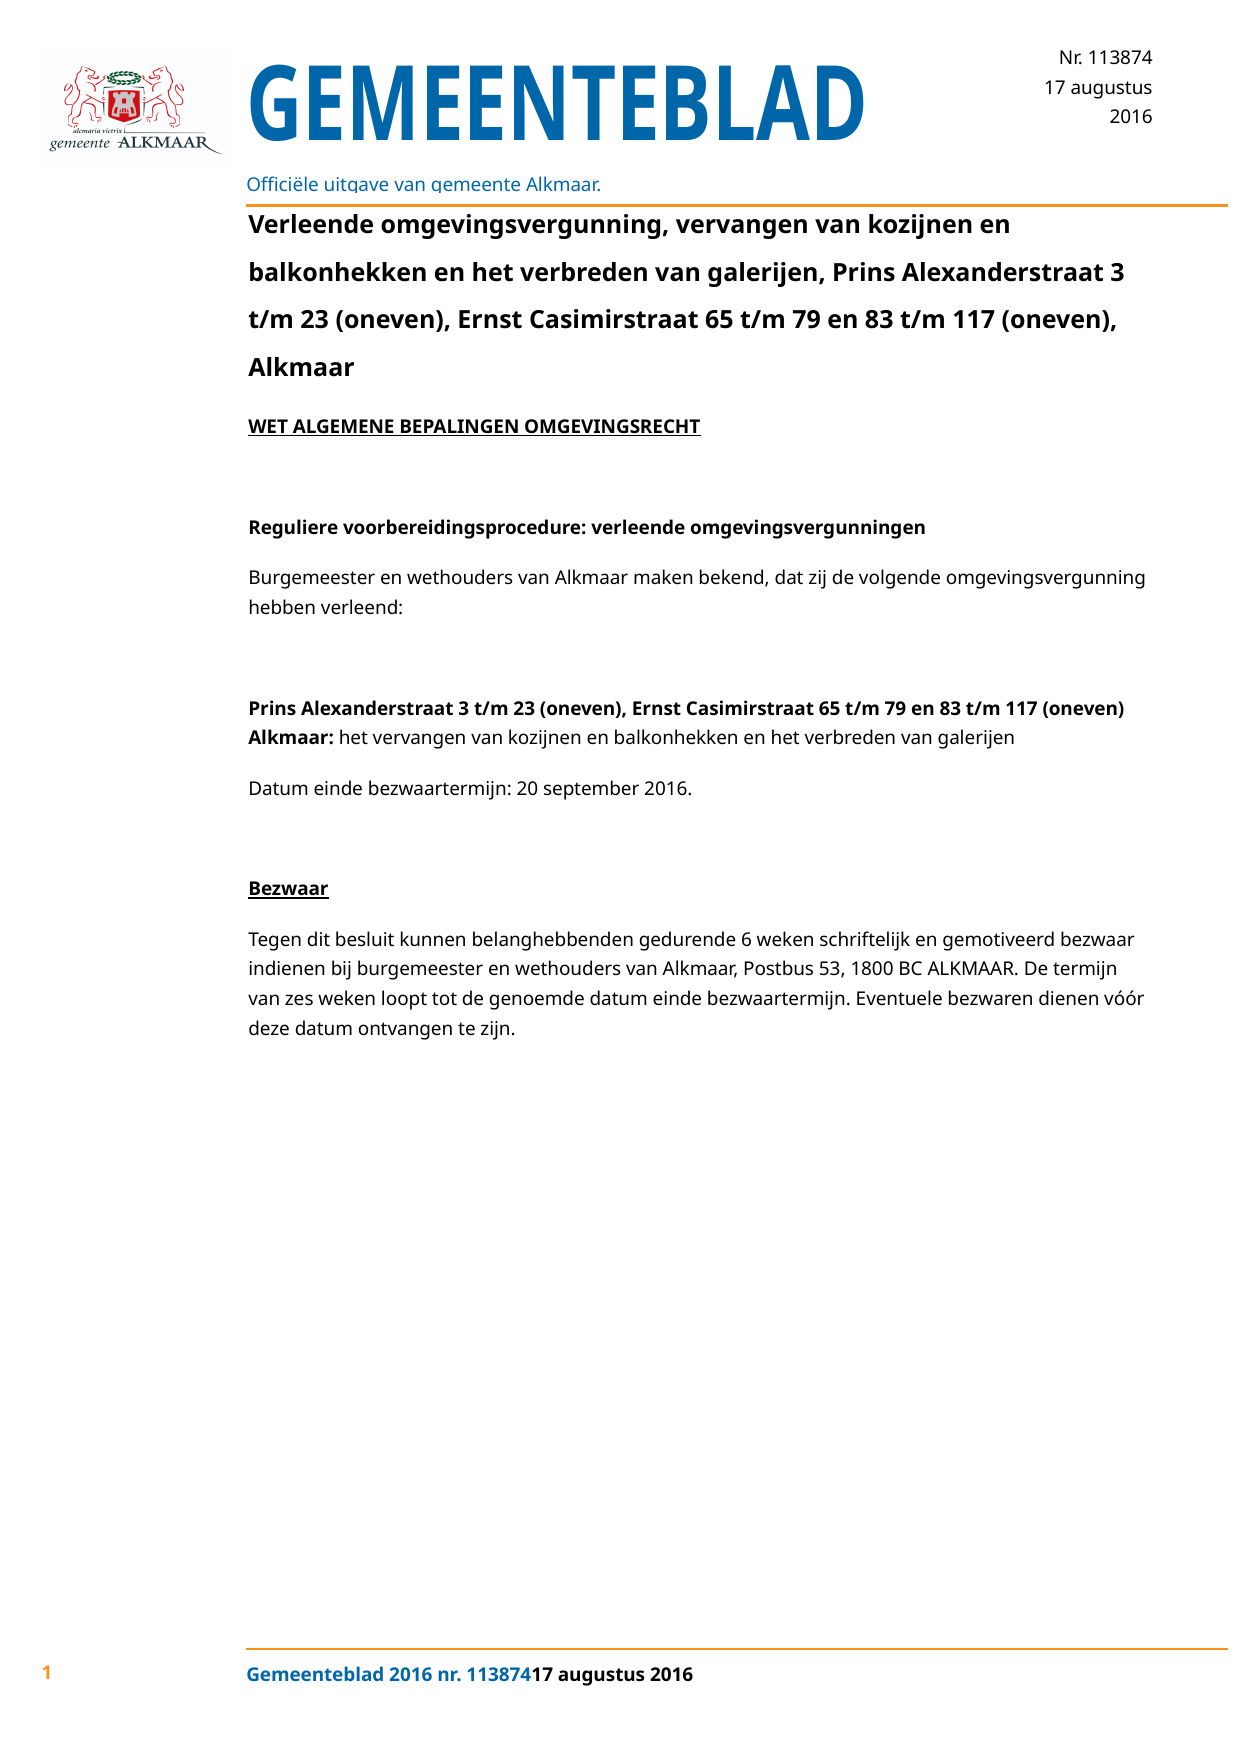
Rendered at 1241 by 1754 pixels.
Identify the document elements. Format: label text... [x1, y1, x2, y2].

text WET ALGEMENE BEPALINGEN OMGEVINGSRECHT [248, 413, 1152, 439]
text Bezwaar [248, 876, 1152, 901]
text Verleende omgevingsvergunning, vervangen van kozijnen en balkonhekken en het verbreden van galerijen, Prins Alexanderstraat 3 t/m 23 (oneven), Ernst Casimirstraat 65 t/m 79 en 83 t/m 117 (oneven), Alkmaar [248, 207, 1152, 384]
text Reguliere voorbereidingsprocedure: verleende omgevingsvergunningen [248, 514, 1152, 540]
text Burgemeester en wethouders van Alkmaar maken bekend, dat zij de volgende omgevingsvergunning hebben verleend: [248, 564, 1152, 620]
text Tegen dit besluit kunnen belanghebbenden gedurende 6 weken schriftelijk en gemotiveerd bezwaar indienen bij burgemeester en wethouders van Alkmaar, Postbus 53, 1800 BC ALKMAAR. De termijn van zes weken loopt tot de genoemde datum einde bezwaartermijn. Eventuele bezwaren dienen vóór deze datum ontvangen te zijn. [248, 926, 1152, 1041]
text Prins Alexanderstraat 3 t/m 23 (oneven), Ernst Casimirstraat 65 t/m 79 en 83 t/m 117 (oneven) Alkmaar: het vervangen van kozijnen en balkonhekken en het verbreden van galerijen [248, 695, 1152, 750]
text Datum einde bezwaartermijn: 20 september 2016. [248, 775, 1152, 801]
picture [41, 47, 231, 172]
